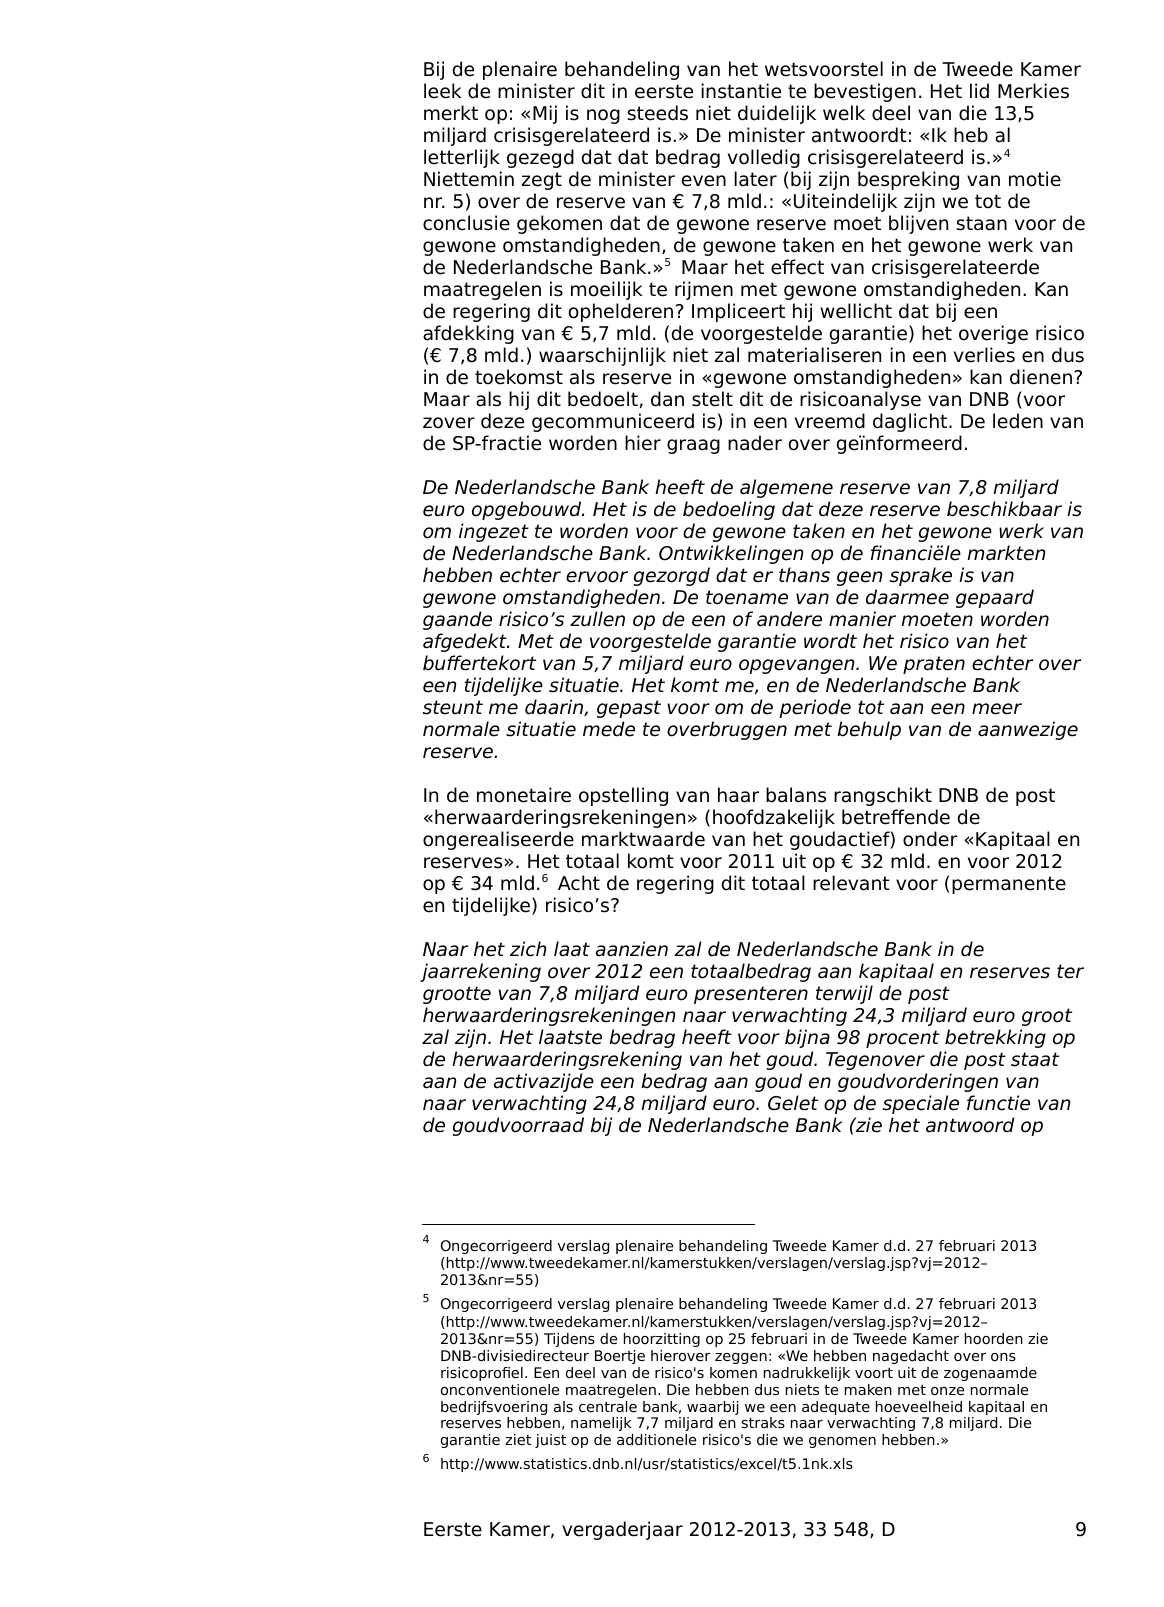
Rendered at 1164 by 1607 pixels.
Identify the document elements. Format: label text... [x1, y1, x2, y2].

text Naar het zich laat aanzien zal de Nederlandsche Bank in de jaarrekening over 2012 een totaalbedrag aan kapitaal en reserves ter grootte van 7,8 miljard euro presenteren terwijl de post herwaarderingsrekeningen naar verwachting 24,3 miljard euro groot zal zijn. Het laatste bedrag heeft voor bijna 98 procent betrekking op de herwaarderingsrekening van het goud. Tegenover die post staat aan de activazijde een bedrag aan goud en goudvorderingen van naar verwachting 24,8 miljard euro. Gelet op de speciale functie van de goudvoorraad bij de Nederlandsche Bank (zie het antwoord op [422, 939, 1087, 1137]
text Bij de plenaire behandeling van het wetsvoorstel in de Tweede Kamer leek de minister dit in eerste instantie te bevestigen. Het lid Merkies merkt op: «Mij is nog steeds niet duidelijk welk deel van die 13,5 miljard crisisgerelateerd is.» De minister antwoordt: «Ik heb al letterlijk gezegd dat dat bedrag volledig crisisgerelateerd is.» Niettemin zegt de minister even later (bij zijn bespreking van motie nr. 5) over de reserve van € 7,8 mld.: «Uiteindelijk zijn we tot de conclusie gekomen dat de gewone reserve moet blijven staan voor de gewone omstandigheden, de gewone taken en het gewone werk van de Nederlandsche Bank.» Maar het effect van crisisgerelateerde maatregelen is moeilijk te rijmen met gewone omstandigheden. Kan de regering dit ophelderen? Impliceert hij wellicht dat bij een afdekking van € 5,7 mld. (de voorgestelde garantie) het overige risico (€ 7,8 mld.) waarschijnlijk niet zal materialiseren in een verlies en dus in de toekomst als reserve in «gewone omstandigheden» kan dienen? Maar als hij dit bedoelt, dan stelt dit de risicoanalyse van DNB (voor zover deze gecommuniceerd is) in een vreemd daglicht. De leden van de SP-fractie worden hier graag nader over geïnformeerd. [422, 59, 1087, 455]
text Ongecorrigeerd verslag plenaire behandeling Tweede Kamer d.d. 27 februari 2013 (http://www.tweedekamer.nl/kamerstukken/verslagen/verslag.jsp?vj=2012–2013&nr=55) [422, 1233, 1087, 1289]
text http://www.statistics.dnb.nl/usr/statistics/excel/t5.1nk.xls [422, 1452, 1087, 1474]
text Ongecorrigeerd verslag plenaire behandeling Tweede Kamer d.d. 27 februari 2013 (http://www.tweedekamer.nl/kamerstukken/verslagen/verslag.jsp?vj=2012–2013&nr=55) Tijdens de hoorzitting op 25 februari in de Tweede Kamer hoorden zie DNB-divisiedirecteur Boertje hierover zeggen: «We hebben nagedacht over ons risicoprofiel. Een deel van de risico's komen nadrukkelijk voort uit de zogenaamde onconventionele maatregelen. Die hebben dus niets te maken met onze normale bedrijfsvoering als centrale bank, waarbij we een adequate hoeveelheid kapitaal en reserves hebben, namelijk 7,7 miljard en straks naar verwachting 7,8 miljard. Die garantie ziet juist op de additionele risico's die we genomen hebben.» [422, 1292, 1087, 1449]
text In de monetaire opstelling van haar balans rangschikt DNB de post «herwaarderingsrekeningen» (hoofdzakelijk betreffende de ongerealiseerde marktwaarde van het goudactief) onder «Kapitaal en reserves». Het totaal komt voor 2011 uit op € 32 mld. en voor 2012 op € 34 mld. Acht de regering dit totaal relevant voor (permanente en tijdelijke) risico’s? [422, 785, 1087, 917]
text De Nederlandsche Bank heeft de algemene reserve van 7,8 miljard euro opgebouwd. Het is de bedoeling dat deze reserve beschikbaar is om ingezet te worden voor de gewone taken en het gewone werk van de Nederlandsche Bank. Ontwikkelingen op de financiële markten hebben echter ervoor gezorgd dat er thans geen sprake is van gewone omstandigheden. De toename van de daarmee gepaard gaande risico’s zullen op de een of andere manier moeten worden afgedekt. Met de voorgestelde garantie wordt het risico van het buffertekort van 5,7 miljard euro opgevangen. We praten echter over een tijdelijke situatie. Het komt me, en de Nederlandsche Bank steunt me daarin, gepast voor om de periode tot aan een meer normale situatie mede te overbruggen met behulp van de aanwezige reserve. [422, 477, 1087, 763]
